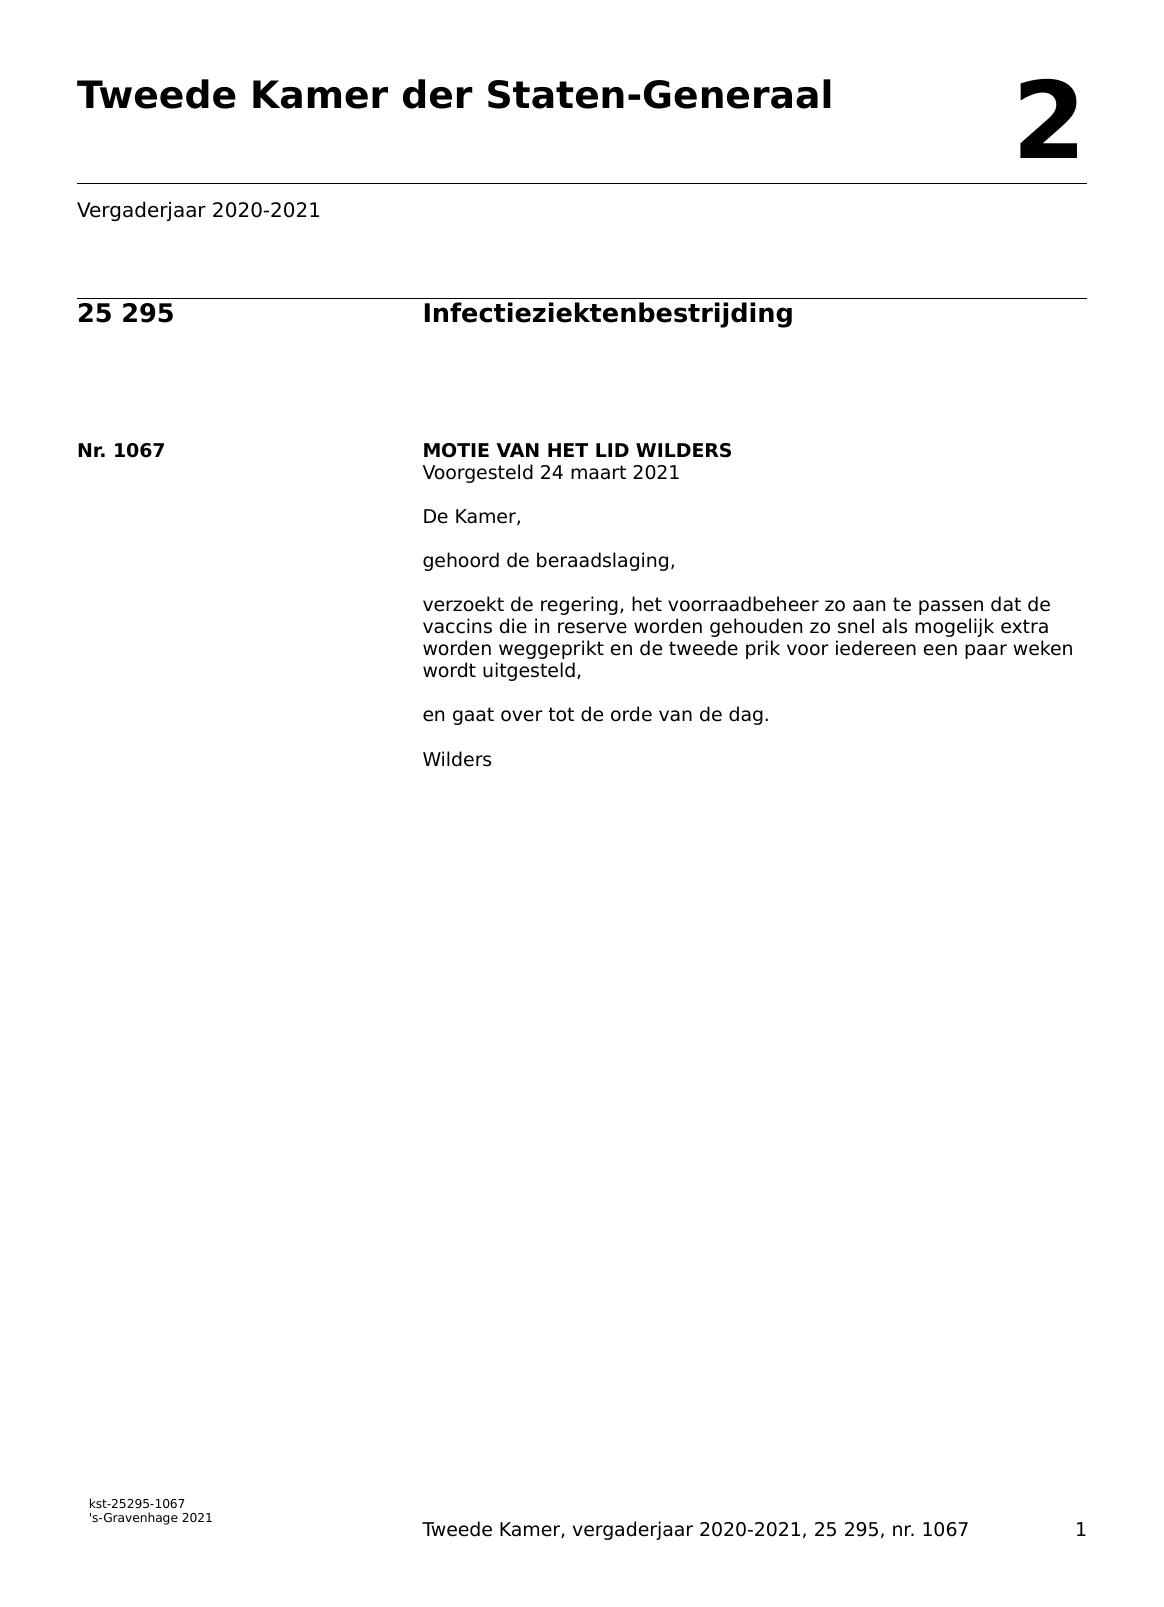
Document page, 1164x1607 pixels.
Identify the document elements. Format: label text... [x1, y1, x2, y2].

text en gaat over tot de orde van de dag. [422, 704, 1087, 726]
text De Kamer, [422, 506, 1087, 528]
table_header 2 [886, 59, 1087, 183]
subtitle 25 295 Infectieziektenbestrijding [77, 299, 1087, 329]
text 's-Gravenhage 2021 [88, 1511, 323, 1525]
table_header Tweede Kamer der Staten-Generaal [77, 59, 886, 183]
text Voorgesteld 24 maart 2021 [422, 462, 1087, 484]
text gehoord de beraadslaging, [422, 550, 1087, 572]
subtitle Nr. 1067 MOTIE VAN HET LID WILDERS [77, 440, 1087, 462]
text verzoekt de regering, het voorraadbeheer zo aan te passen dat de vaccins die in reserve worden gehouden zo snel als mogelijk extra worden weggeprikt en de tweede prik voor iedereen een paar weken wordt uitgesteld, [422, 594, 1087, 682]
text Wilders [422, 748, 1087, 770]
table_cell Vergaderjaar 2020-2021 [77, 184, 1087, 298]
text kst-25295-1067 [88, 1497, 323, 1511]
